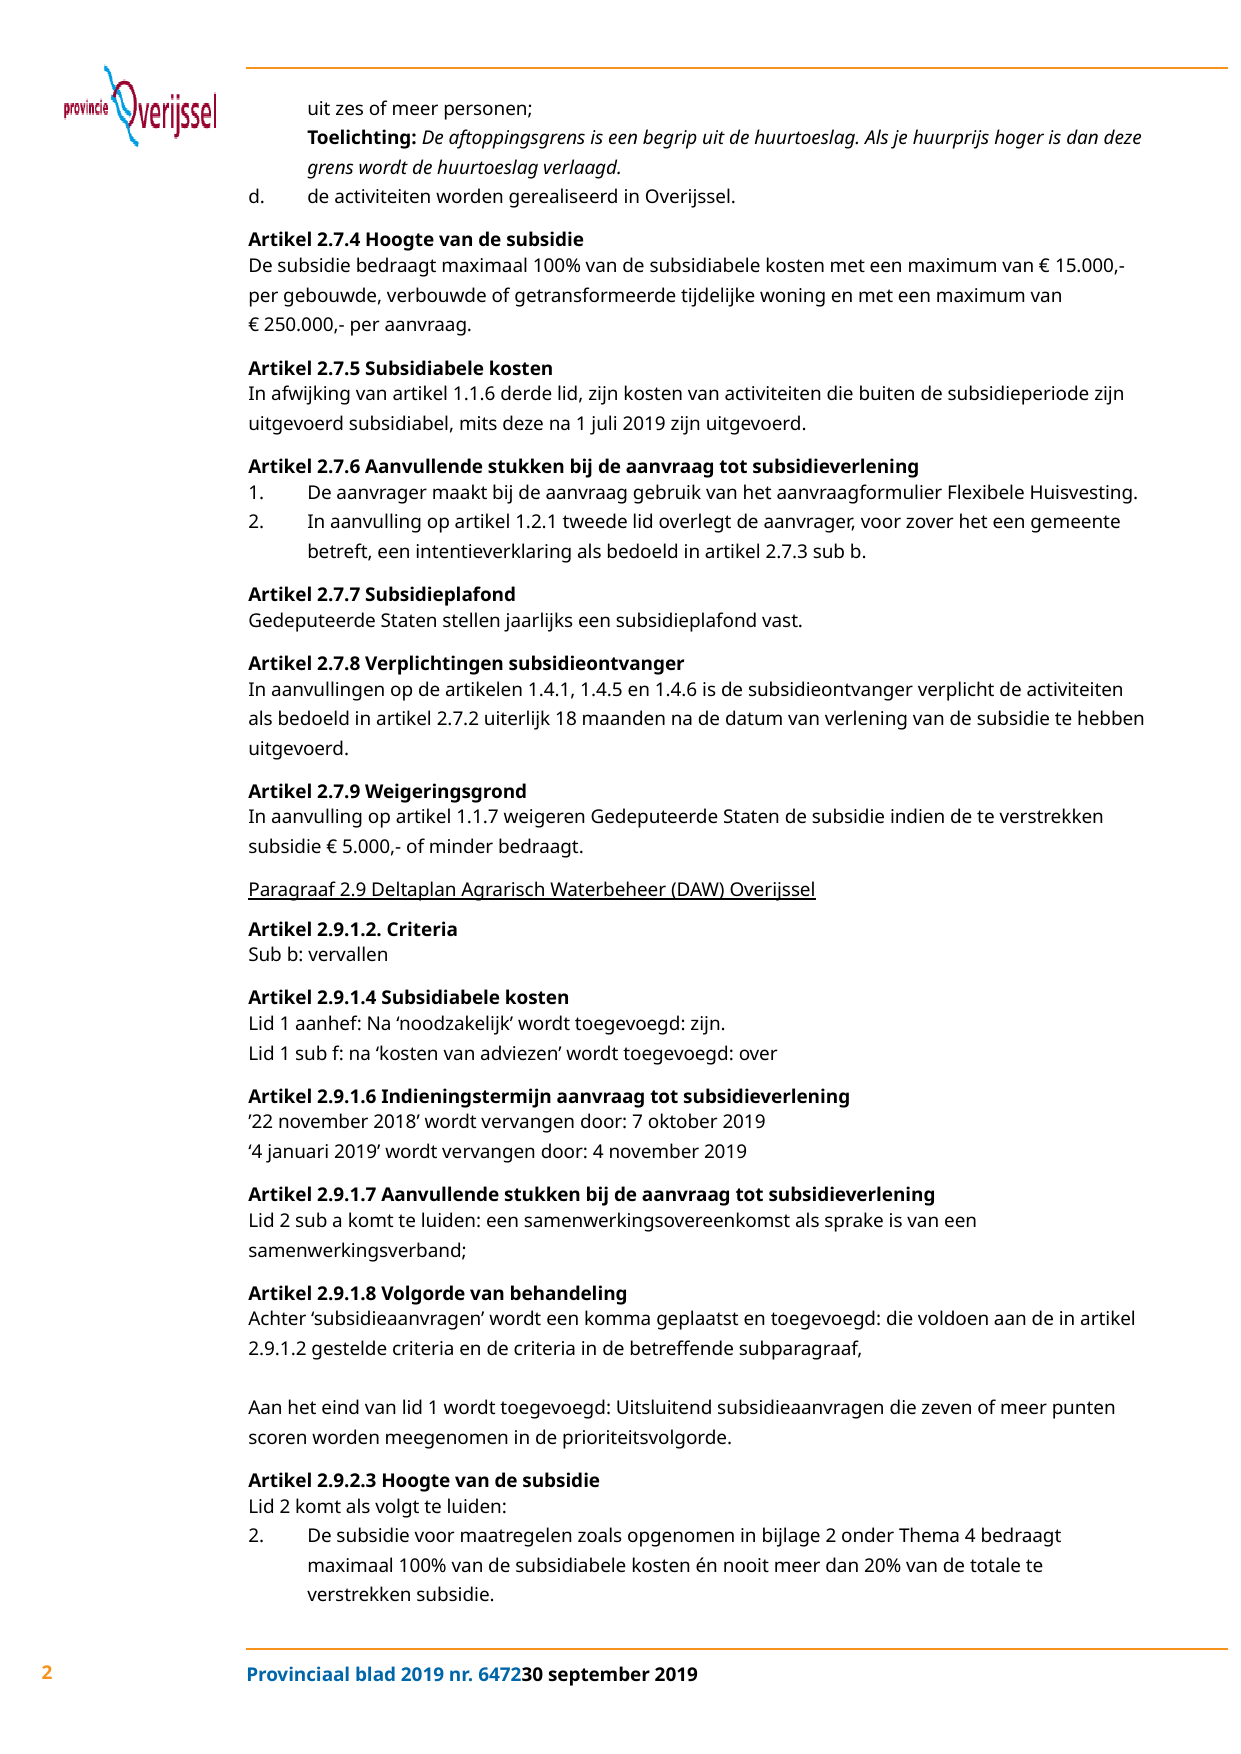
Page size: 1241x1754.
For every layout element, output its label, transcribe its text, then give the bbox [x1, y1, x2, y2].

text Aan het eind van lid 1 wordt toegevoegd: Uitsluitend subsidieaanvragen die zeven of meer punten scoren worden meegenomen in de prioriteitsvolgorde. [248, 1394, 1152, 1450]
text ‘4 januari 2019’ wordt vervangen door: 4 november 2019 [248, 1138, 1152, 1164]
text Gedeputeerde Staten stellen jaarlijks een subsidieplafond vast. [248, 607, 1152, 633]
list Toelichting: De aftoppingsgrens is een begrip uit de huurtoeslag. Als je huurprijs hoger is dan deze grens wordt de huurtoeslag verlaagd. [248, 124, 1152, 180]
text Artikel 2.9.1.7 Aanvullende stukken bij de aanvraag tot subsidieverlening [248, 1181, 1152, 1207]
text Artikel 2.7.6 Aanvullende stukken bij de aanvraag tot subsidieverlening [248, 453, 1152, 479]
text Artikel 2.9.2.3 Hoogte van de subsidie [248, 1467, 1152, 1493]
text Paragraaf 2.9 Deltaplan Agrarisch Waterbeheer (DAW) Overijssel [248, 876, 1152, 902]
text Lid 1 aanhef: Na ‘noodzakelijk’ wordt toegevoegd: zijn. [248, 1010, 1152, 1036]
text Artikel 2.9.1.6 Indieningstermijn aanvraag tot subsidieverlening [248, 1083, 1152, 1109]
list De subsidie voor maatregelen zoals opgenomen in bijlage 2 onder Thema 4 bedraagt maximaal 100% van de subsidiabele kosten én nooit meer dan 20% van de totale te verstrekken subsidie. [248, 1522, 1152, 1607]
text Artikel 2.9.1.4 Subsidiabele kosten [248, 984, 1152, 1010]
text Artikel 2.9.1.8 Volgorde van behandeling [248, 1280, 1152, 1306]
list De aanvrager maakt bij de aanvraag gebruik van het aanvraagformulier Flexibele Huisvesting. [248, 479, 1152, 504]
text Artikel 2.7.7 Subsidieplafond [248, 581, 1152, 607]
text Lid 1 sub f: na ‘kosten van adviezen’ wordt toegevoegd: over [248, 1040, 1152, 1066]
list uit zes of meer personen; [248, 95, 1152, 121]
text In afwijking van artikel 1.1.6 derde lid, zijn kosten van activiteiten die buiten de subsidieperiode zijn uitgevoerd subsidiabel, mits deze na 1 juli 2019 zijn uitgevoerd. [248, 380, 1152, 436]
text Achter ‘subsidieaanvragen’ wordt een komma geplaatst en toegevoegd: die voldoen aan de in artikel 2.9.1.2 gestelde criteria en de criteria in de betreffende subparagraaf, [248, 1306, 1152, 1361]
picture [41, 47, 231, 172]
list de activiteiten worden gerealiseerd in Overijssel. [248, 183, 1152, 209]
text ’22 november 2018’ wordt vervangen door: 7 oktober 2019 [248, 1109, 1152, 1134]
text Artikel 2.9.1.2. Criteria [248, 916, 1152, 941]
text Artikel 2.7.9 Weigeringsgrond [248, 778, 1152, 804]
text Sub b: vervallen [248, 941, 1152, 967]
text In aanvullingen op de artikelen 1.4.1, 1.4.5 en 1.4.6 is de subsidieontvanger verplicht de activiteiten als bedoeld in artikel 2.7.2 uiterlijk 18 maanden na de datum van verlening van de subsidie te hebben uitgevoerd. [248, 676, 1152, 761]
text Lid 2 sub a komt te luiden: een samenwerkingsovereenkomst als sprake is van een samenwerkingsverband; [248, 1207, 1152, 1262]
text Lid 2 komt als volgt te luiden: [248, 1493, 1152, 1518]
text Artikel 2.7.5 Subsidiabele kosten [248, 355, 1152, 380]
text In aanvulling op artikel 1.1.7 weigeren Gedeputeerde Staten de subsidie indien de te verstrekken subsidie € 5.000,- of minder bedraagt. [248, 804, 1152, 859]
list In aanvulling op artikel 1.2.1 tweede lid overlegt de aanvrager, voor zover het een gemeente betreft, een intentieverklaring als bedoeld in artikel 2.7.3 sub b. [248, 508, 1152, 564]
text De subsidie bedraagt maximaal 100% van de subsidiabele kosten met een maximum van € 15.000,- per gebouwde, verbouwde of getransformeerde tijdelijke woning en met een maximum van € 250.000,- per aanvraag. [248, 252, 1152, 337]
text Artikel 2.7.4 Hoogte van de subsidie [248, 227, 1152, 252]
text Artikel 2.7.8 Verplichtingen subsidieontvanger [248, 650, 1152, 676]
